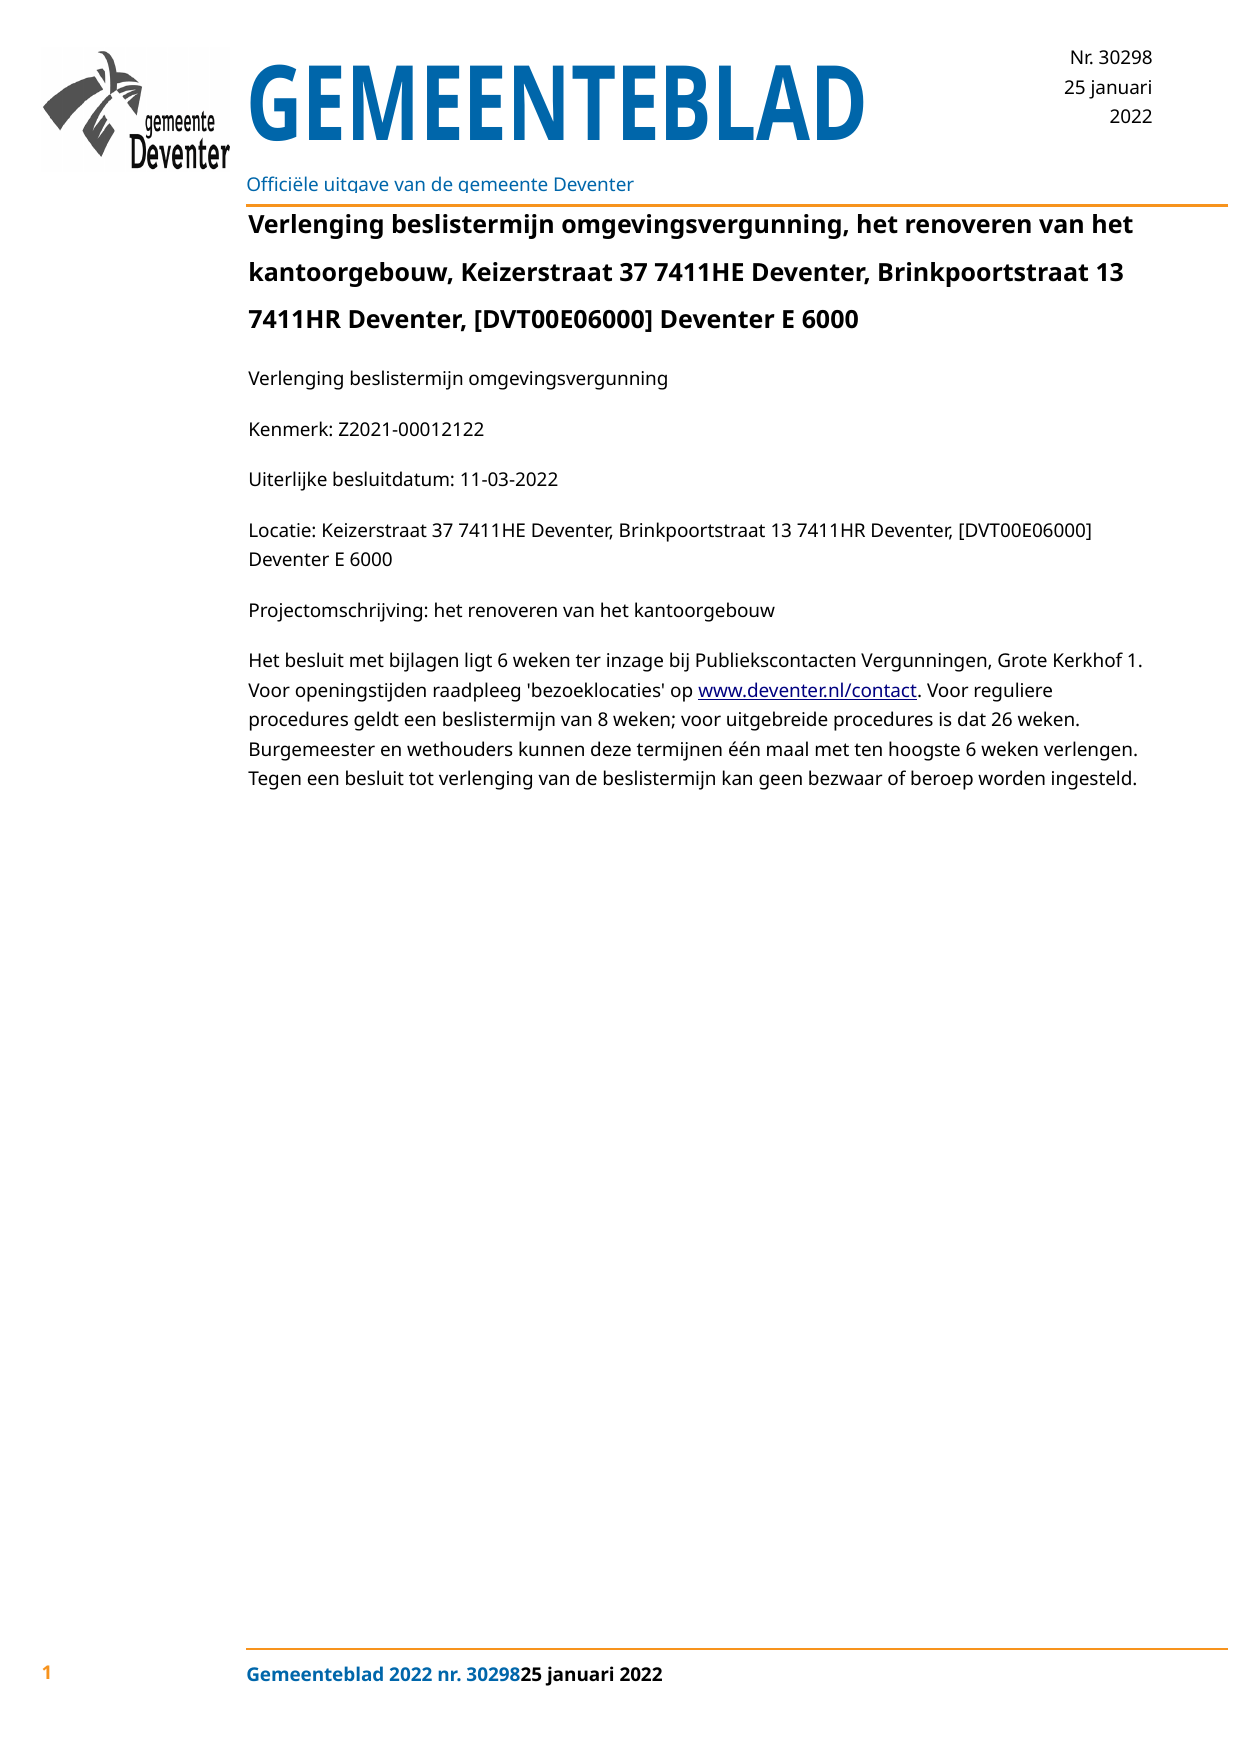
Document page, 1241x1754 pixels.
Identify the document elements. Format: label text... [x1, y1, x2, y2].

text Verlenging beslistermijn omgevingsvergunning, het renoveren van het kantoorgebouw, Keizerstraat 37 7411HE Deventer, Brinkpoortstraat 13 7411HR Deventer, [DVT00E06000] Deventer E 6000 [248, 207, 1152, 336]
text Verlenging beslistermijn omgevingsvergunning [248, 366, 1152, 391]
text Het besluit met bijlagen ligt 6 weken ter inzage bij Publiekscontacten Vergunningen, Grote Kerkhof 1. Voor openingstijden raadpleeg 'bezoeklocaties' op www.deventer.nl/contact. Voor reguliere procedures geldt een beslistermijn van 8 weken; voor uitgebreide procedures is dat 26 weken. Burgemeester en wethouders kunnen deze termijnen één maal met ten hoogste 6 weken verlengen. Tegen een besluit tot verlenging van de beslistermijn kan geen bezwaar of beroep worden ingesteld. [248, 647, 1152, 791]
text Locatie: Keizerstraat 37 7411HE Deventer, Brinkpoortstraat 13 7411HR Deventer, [DVT00E06000] Deventer E 6000 [248, 517, 1152, 572]
text Projectomschrijving: het renoveren van het kantoorgebouw [248, 597, 1152, 622]
text Uiterlijke besluitdatum: 11-03-2022 [248, 466, 1152, 492]
text Kenmerk: Z2021-00012122 [248, 416, 1152, 442]
picture [41, 47, 231, 172]
